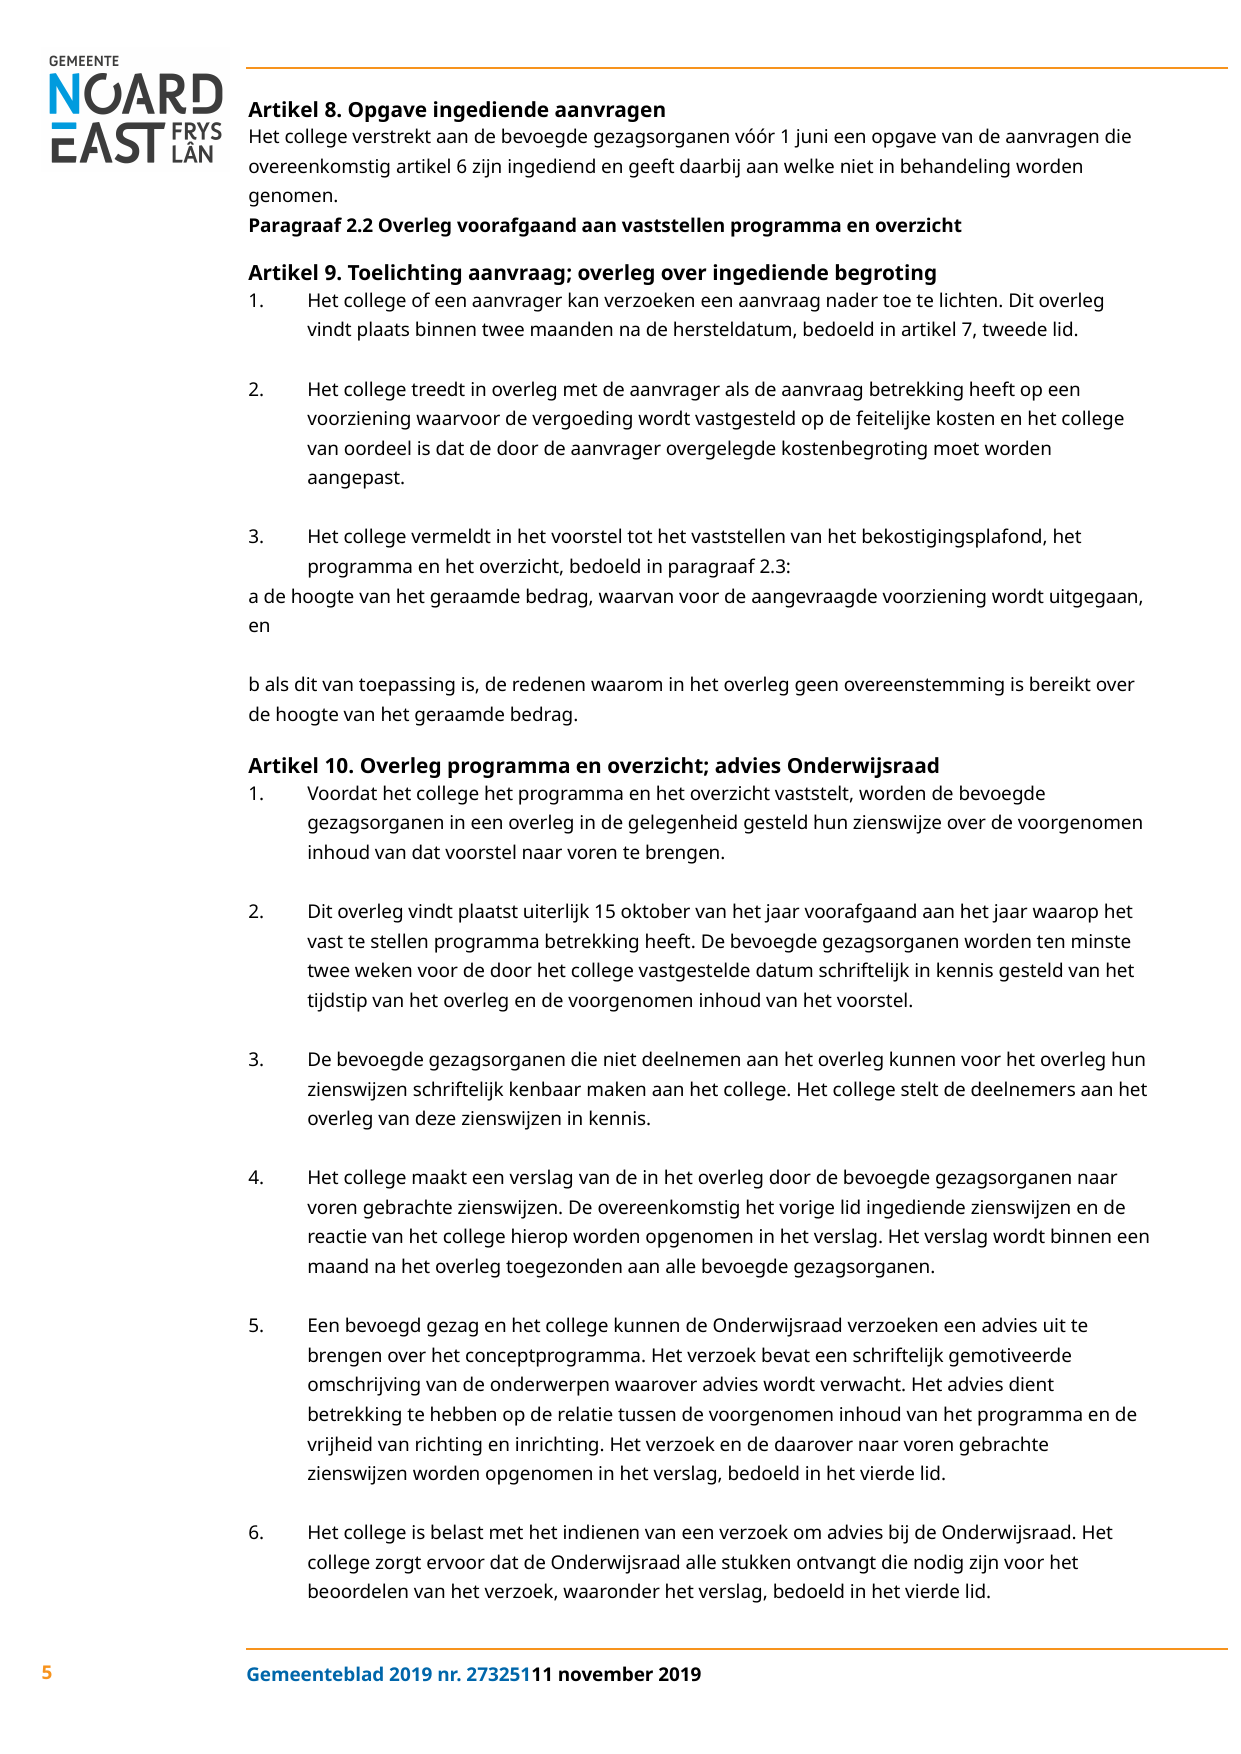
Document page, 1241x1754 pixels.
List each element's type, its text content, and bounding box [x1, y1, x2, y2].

text Artikel 10. Overleg programma en overzicht; advies Onderwijsraad [248, 752, 1152, 780]
list Het college vermeldt in het voorstel tot het vaststellen van het bekostigingsplafond, het programma en het overzicht, bedoeld in paragraaf 2.3: [248, 524, 1152, 579]
list Dit overleg vindt plaatst uiterlijk 15 oktober van het jaar voorafgaand aan het jaar waarop het vast te stellen programma betrekking heeft. De bevoegde gezagsorganen worden ten minste twee weken voor de door het college vastgestelde datum schriftelijk in kennis gesteld van het tijdstip van het overleg en de voorgenomen inhoud van het voorstel. [248, 898, 1152, 1013]
list De bevoegde gezagsorganen die niet deelnemen aan het overleg kunnen voor het overleg hun zienswijzen schriftelijk kenbaar maken aan het college. Het college stelt de deelnemers aan het overleg van deze zienswijzen in kennis. [248, 1046, 1152, 1131]
text Artikel 9. Toelichting aanvraag; overleg over ingediende begroting [248, 258, 1152, 287]
text Paragraaf 2.2 Overleg voorafgaand aan vaststellen programma en overzicht [248, 212, 1152, 238]
list Het college is belast met het indienen van een verzoek om advies bij de Onderwijsraad. Het college zorgt ervoor dat de Onderwijsraad alle stukken ontvangt die nodig zijn voor het beoordelen van het verzoek, waaronder het verslag, bedoeld in het vierde lid. [248, 1519, 1152, 1604]
list Het college maakt een verslag van de in het overleg door de bevoegde gezagsorganen naar voren gebrachte zienswijzen. De overeenkomstig het vorige lid ingediende zienswijzen en de reactie van het college hierop worden opgenomen in het verslag. Het verslag wordt binnen een maand na het overleg toegezonden aan alle bevoegde gezagsorganen. [248, 1164, 1152, 1279]
text a de hoogte van het geraamde bedrag, waarvan voor de aangevraagde voorziening wordt uitgegaan, en [248, 583, 1152, 638]
list Het college of een aanvrager kan verzoeken een aanvraag nader toe te lichten. Dit overleg vindt plaats binnen twee maanden na de hersteldatum, bedoeld in artikel 7, tweede lid. [248, 287, 1152, 342]
text Het college verstrekt aan de bevoegde gezagsorganen vóór 1 juni een opgave van de aanvragen die overeenkomstig artikel 6 zijn ingediend en geeft daarbij aan welke niet in behandeling worden genomen. [248, 123, 1152, 208]
picture [41, 47, 231, 172]
list Voordat het college het programma en het overzicht vaststelt, worden de bevoegde gezagsorganen in een overleg in de gelegenheid gesteld hun zienswijze over de voorgenomen inhoud van dat voorstel naar voren te brengen. [248, 780, 1152, 865]
list Een bevoegd gezag en het college kunnen de Onderwijsraad verzoeken een advies uit te brengen over het conceptprogramma. Het verzoek bevat een schriftelijk gemotiveerde omschrijving van de onderwerpen waarover advies wordt verwacht. Het advies dient betrekking te hebben op de relatie tussen de voorgenomen inhoud van het programma en de vrijheid van richting en inrichting. Het verzoek en de daarover naar voren gebrachte zienswijzen worden opgenomen in het verslag, bedoeld in het vierde lid. [248, 1312, 1152, 1486]
text Artikel 8. Opgave ingediende aanvragen [248, 95, 1152, 123]
text b als dit van toepassing is, de redenen waarom in het overleg geen overeenstemming is bereikt over de hoogte van het geraamde bedrag. [248, 672, 1152, 727]
list Het college treedt in overleg met de aanvrager als de aanvraag betrekking heeft op een voorziening waarvoor de vergoeding wordt vastgesteld op de feitelijke kosten en het college van oordeel is dat de door de aanvrager overgelegde kostenbegroting moet worden aangepast. [248, 376, 1152, 490]
